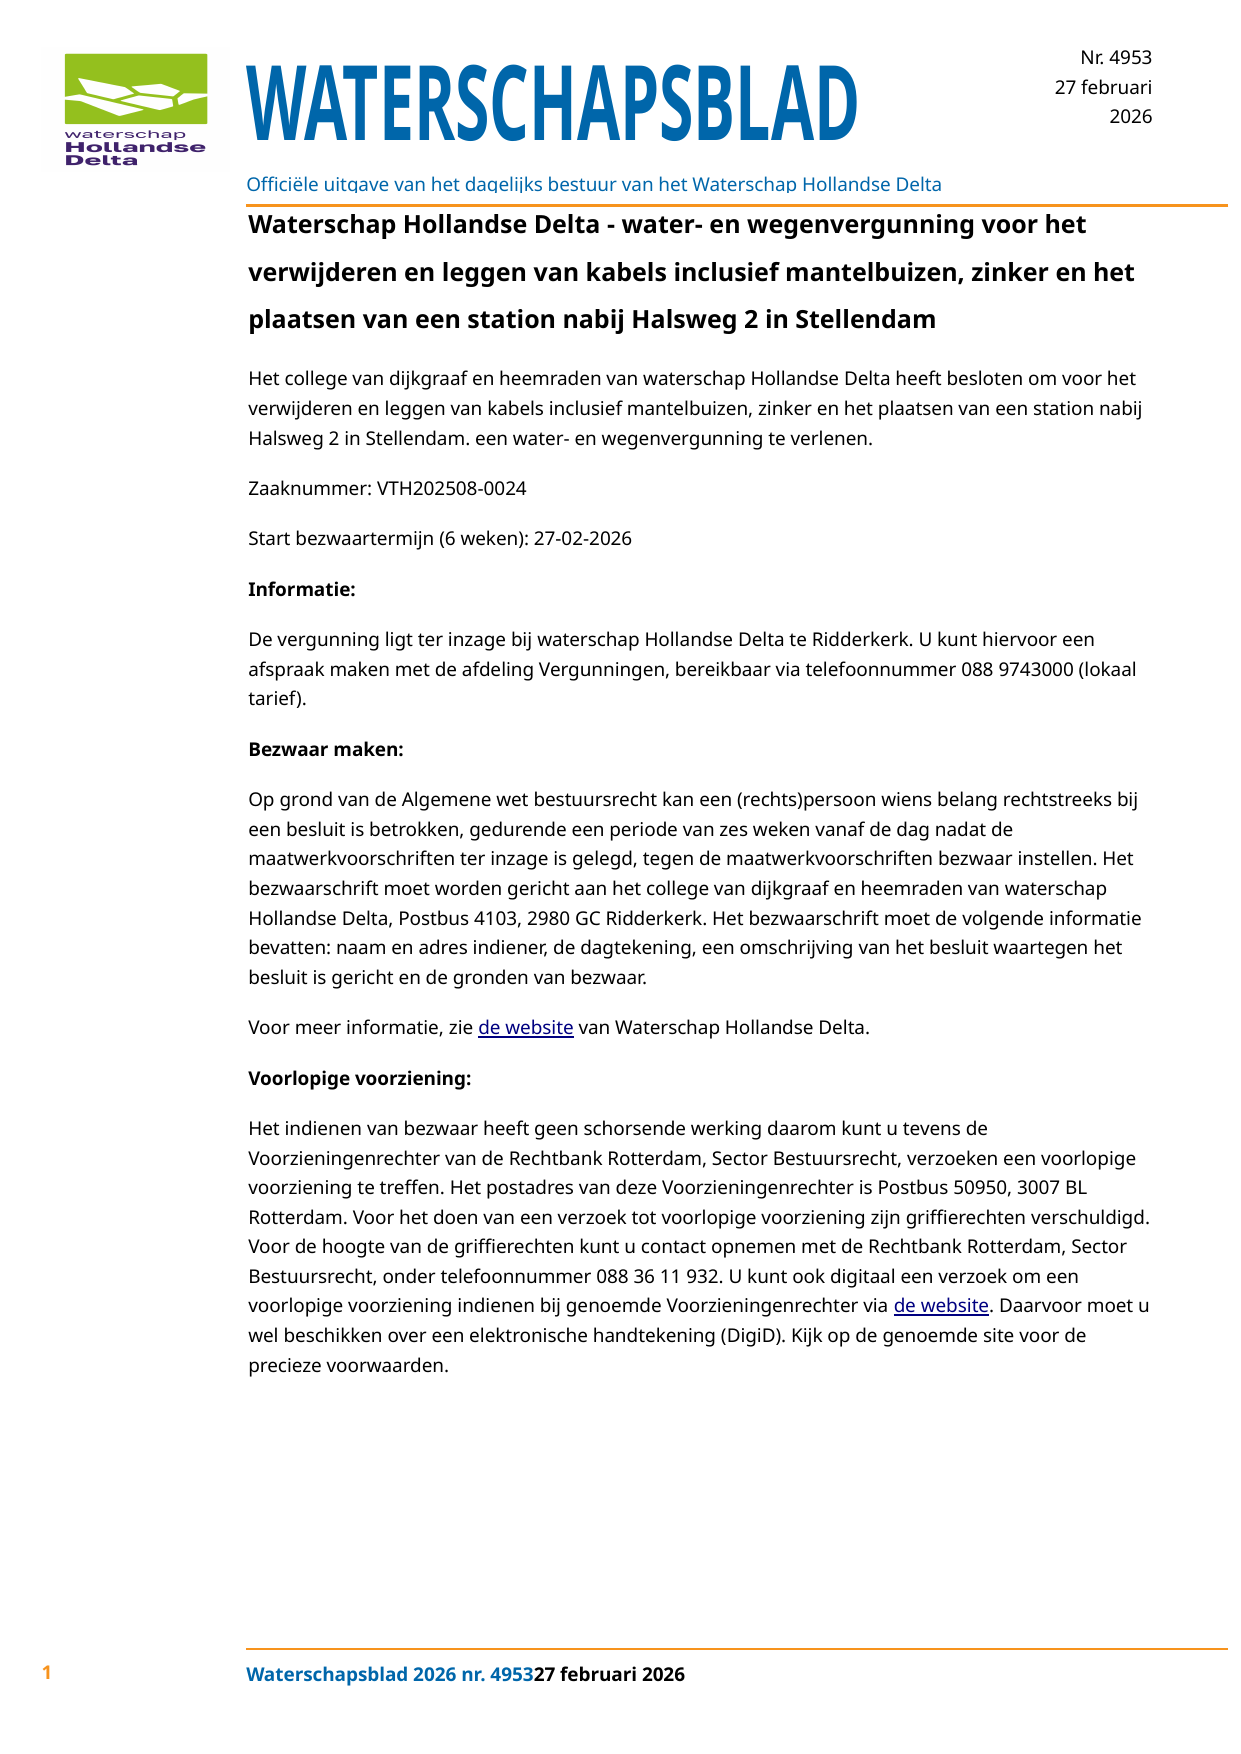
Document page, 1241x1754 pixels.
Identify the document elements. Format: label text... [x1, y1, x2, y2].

text Start bezwaartermijn (6 weken): 27-02-2026 [248, 526, 1152, 551]
text Zaaknummer: VTH202508-0024 [248, 475, 1152, 501]
text De vergunning ligt ter inzage bij waterschap Hollandse Delta te Ridderkerk. U kunt hiervoor een afspraak maken met de afdeling Vergunningen, bereikbaar via telefoonnummer 088 9743000 (lokaal tarief). [248, 626, 1152, 711]
picture [41, 47, 231, 172]
text Op grond van de Algemene wet bestuursrecht kan een (rechts)persoon wiens belang rechtstreeks bij een besluit is betrokken, gedurende een periode van zes weken vanaf de dag nadat de maatwerkvoorschriften ter inzage is gelegd, tegen de maatwerkvoorschriften bezwaar instellen. Het bezwaarschrift moet worden gericht aan het college van dijkgraaf en heemraden van waterschap Hollandse Delta, Postbus 4103, 2980 GC Ridderkerk. Het bezwaarschrift moet de volgende informatie bevatten: naam en adres indiener, de dagtekening, een omschrijving van het besluit waartegen het besluit is gericht en de gronden van bezwaar. [248, 786, 1152, 989]
text Bezwaar maken: [248, 736, 1152, 762]
text Voorlopige voorziening: [248, 1065, 1152, 1090]
text Voor meer informatie, zie de website van Waterschap Hollandse Delta. [248, 1014, 1152, 1040]
text Waterschap Hollandse Delta - water- en wegenvergunning voor het verwijderen en leggen van kabels inclusief mantelbuizen, zinker en het plaatsen van een station nabij Halsweg 2 in Stellendam [248, 207, 1152, 336]
text Het indienen van bezwaar heeft geen schorsende werking daarom kunt u tevens de Voorzieningenrechter van de Rechtbank Rotterdam, Sector Bestuursrecht, verzoeken een voorlopige voorziening te treffen. Het postadres van deze Voorzieningenrechter is Postbus 50950, 3007 BL Rotterdam. Voor het doen van een verzoek tot voorlopige voorziening zijn griffierechten verschuldigd. Voor de hoogte van de griffierechten kunt u contact opnemen met de Rechtbank Rotterdam, Sector Bestuursrecht, onder telefoonnummer 088 36 11 932. U kunt ook digitaal een verzoek om een voorlopige voorziening indienen bij genoemde Voorzieningenrechter via de website. Daarvoor moet u wel beschikken over een elektronische handtekening (DigiD). Kijk op de genoemde site voor de precieze voorwaarden. [248, 1115, 1152, 1377]
text Het college van dijkgraaf en heemraden van waterschap Hollandse Delta heeft besloten om voor het verwijderen en leggen van kabels inclusief mantelbuizen, zinker en het plaatsen van een station nabij Halsweg 2 in Stellendam. een water- en wegenvergunning te verlenen. [248, 366, 1152, 450]
text Informatie: [248, 576, 1152, 602]
